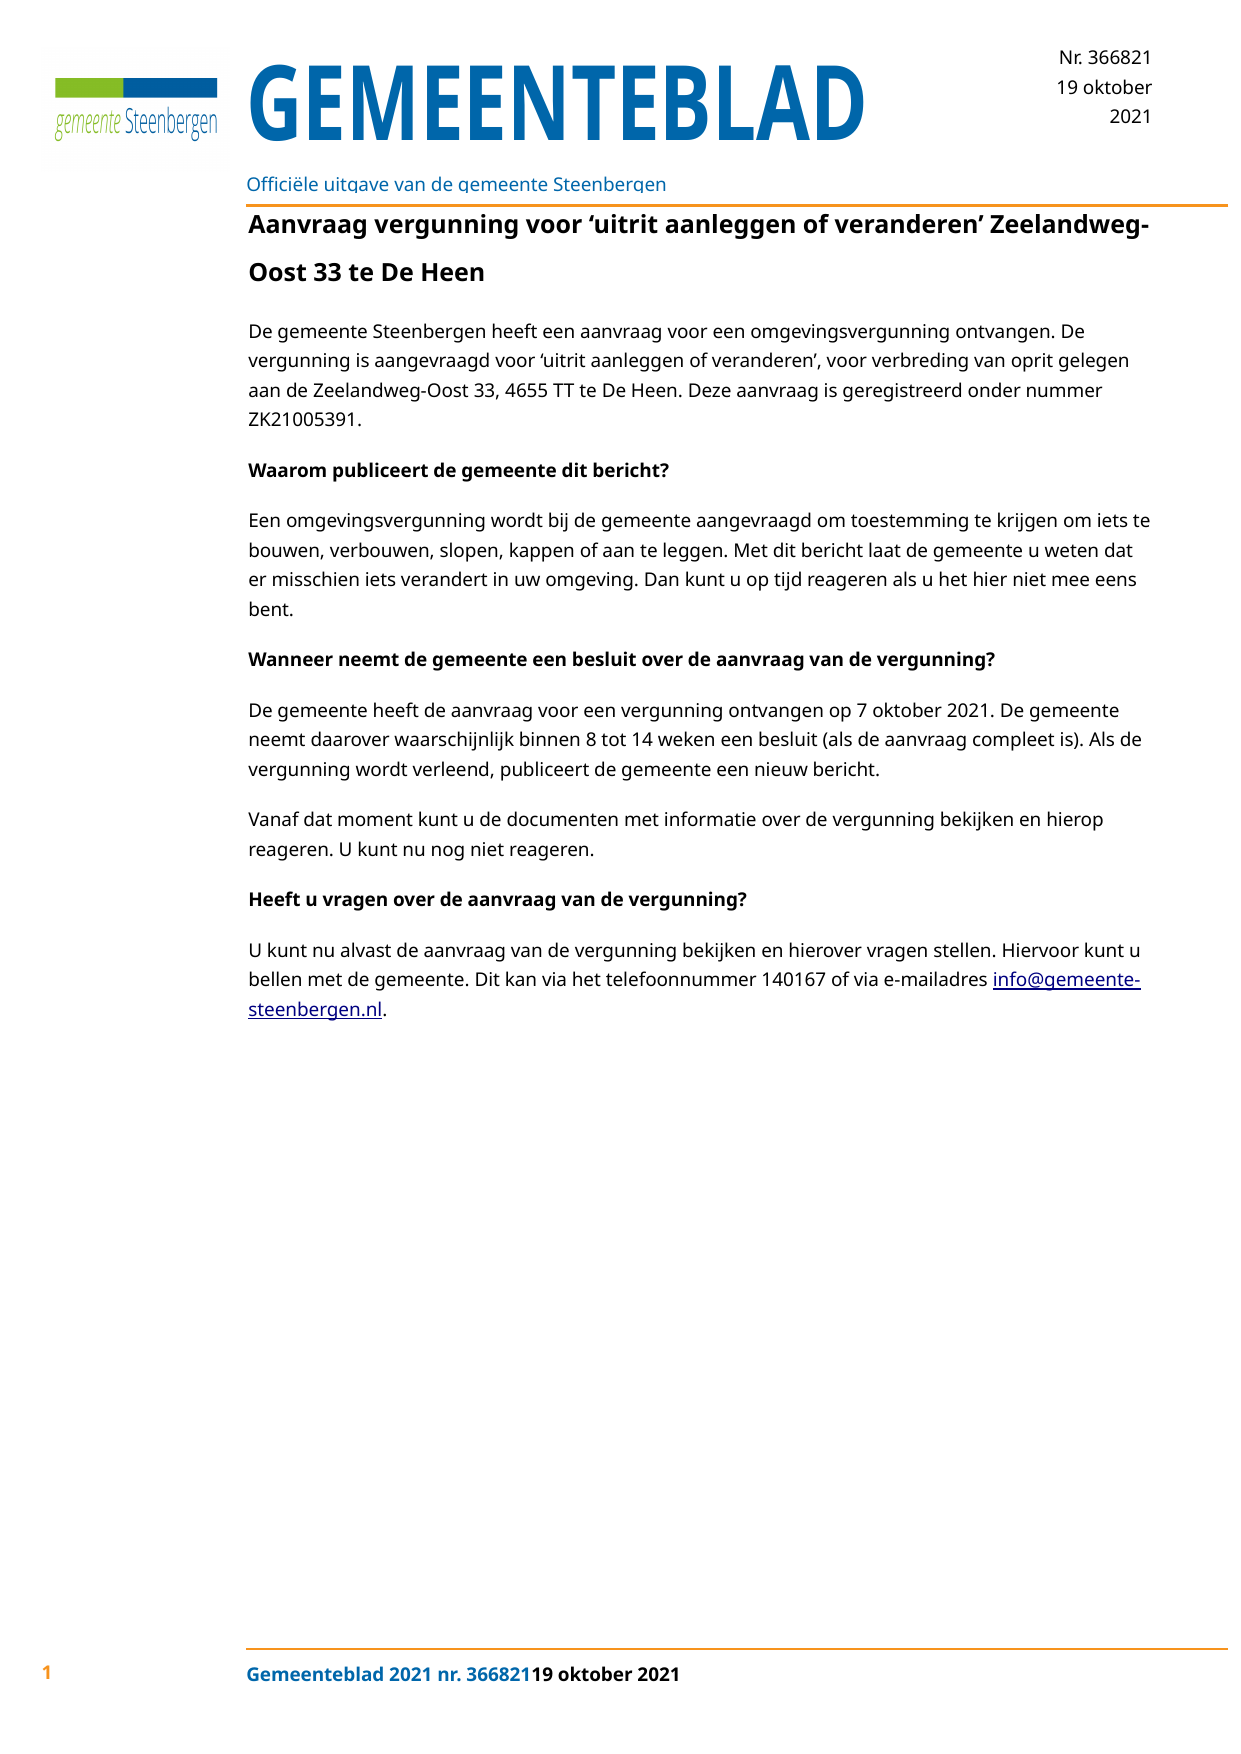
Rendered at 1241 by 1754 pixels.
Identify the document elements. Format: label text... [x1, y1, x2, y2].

text Vanaf dat moment kunt u de documenten met informatie over de vergunning bekijken en hierop reageren. U kunt nu nog niet reageren. [248, 807, 1152, 862]
text De gemeente Steenbergen heeft een aanvraag voor een omgevingsvergunning ontvangen. De vergunning is aangevraagd voor ‘uitrit aanleggen of veranderen’, voor verbreding van oprit gelegen aan de Zeelandweg-Oost 33, 4655 TT te De Heen. Deze aanvraag is geregistreerd onder nummer ZK21005391. [248, 318, 1152, 432]
text De gemeente heeft de aanvraag voor een vergunning ontvangen op 7 oktober 2021. De gemeente neemt daarover waarschijnlijk binnen 8 tot 14 weken een besluit (als de aanvraag compleet is). Als de vergunning wordt verleend, publiceert de gemeente een nieuw bericht. [248, 697, 1152, 782]
text Aanvraag vergunning voor ‘uitrit aanleggen of veranderen’ Zeelandweg-Oost 33 te De Heen [248, 207, 1152, 288]
text Wanneer neemt de gemeente een besluit over de aanvraag van de vergunning? [248, 647, 1152, 672]
text U kunt nu alvast de aanvraag van de vergunning bekijken en hierover vragen stellen. Hiervoor kunt u bellen met de gemeente. Dit kan via het telefoonnummer 140167 of via e-mailadres info@gemeente-steenbergen.nl. [248, 937, 1152, 1022]
text Waarom publiceert de gemeente dit bericht? [248, 457, 1152, 483]
text Een omgevingsvergunning wordt bij de gemeente aangevraagd om toestemming te krijgen om iets te bouwen, verbouwen, slopen, kappen of aan te leggen. Met dit bericht laat de gemeente u weten dat er misschien iets verandert in uw omgeving. Dan kunt u op tijd reageren als u het hier niet mee eens bent. [248, 507, 1152, 622]
picture [41, 47, 231, 172]
text Heeft u vragen over de aanvraag van de vergunning? [248, 887, 1152, 912]
